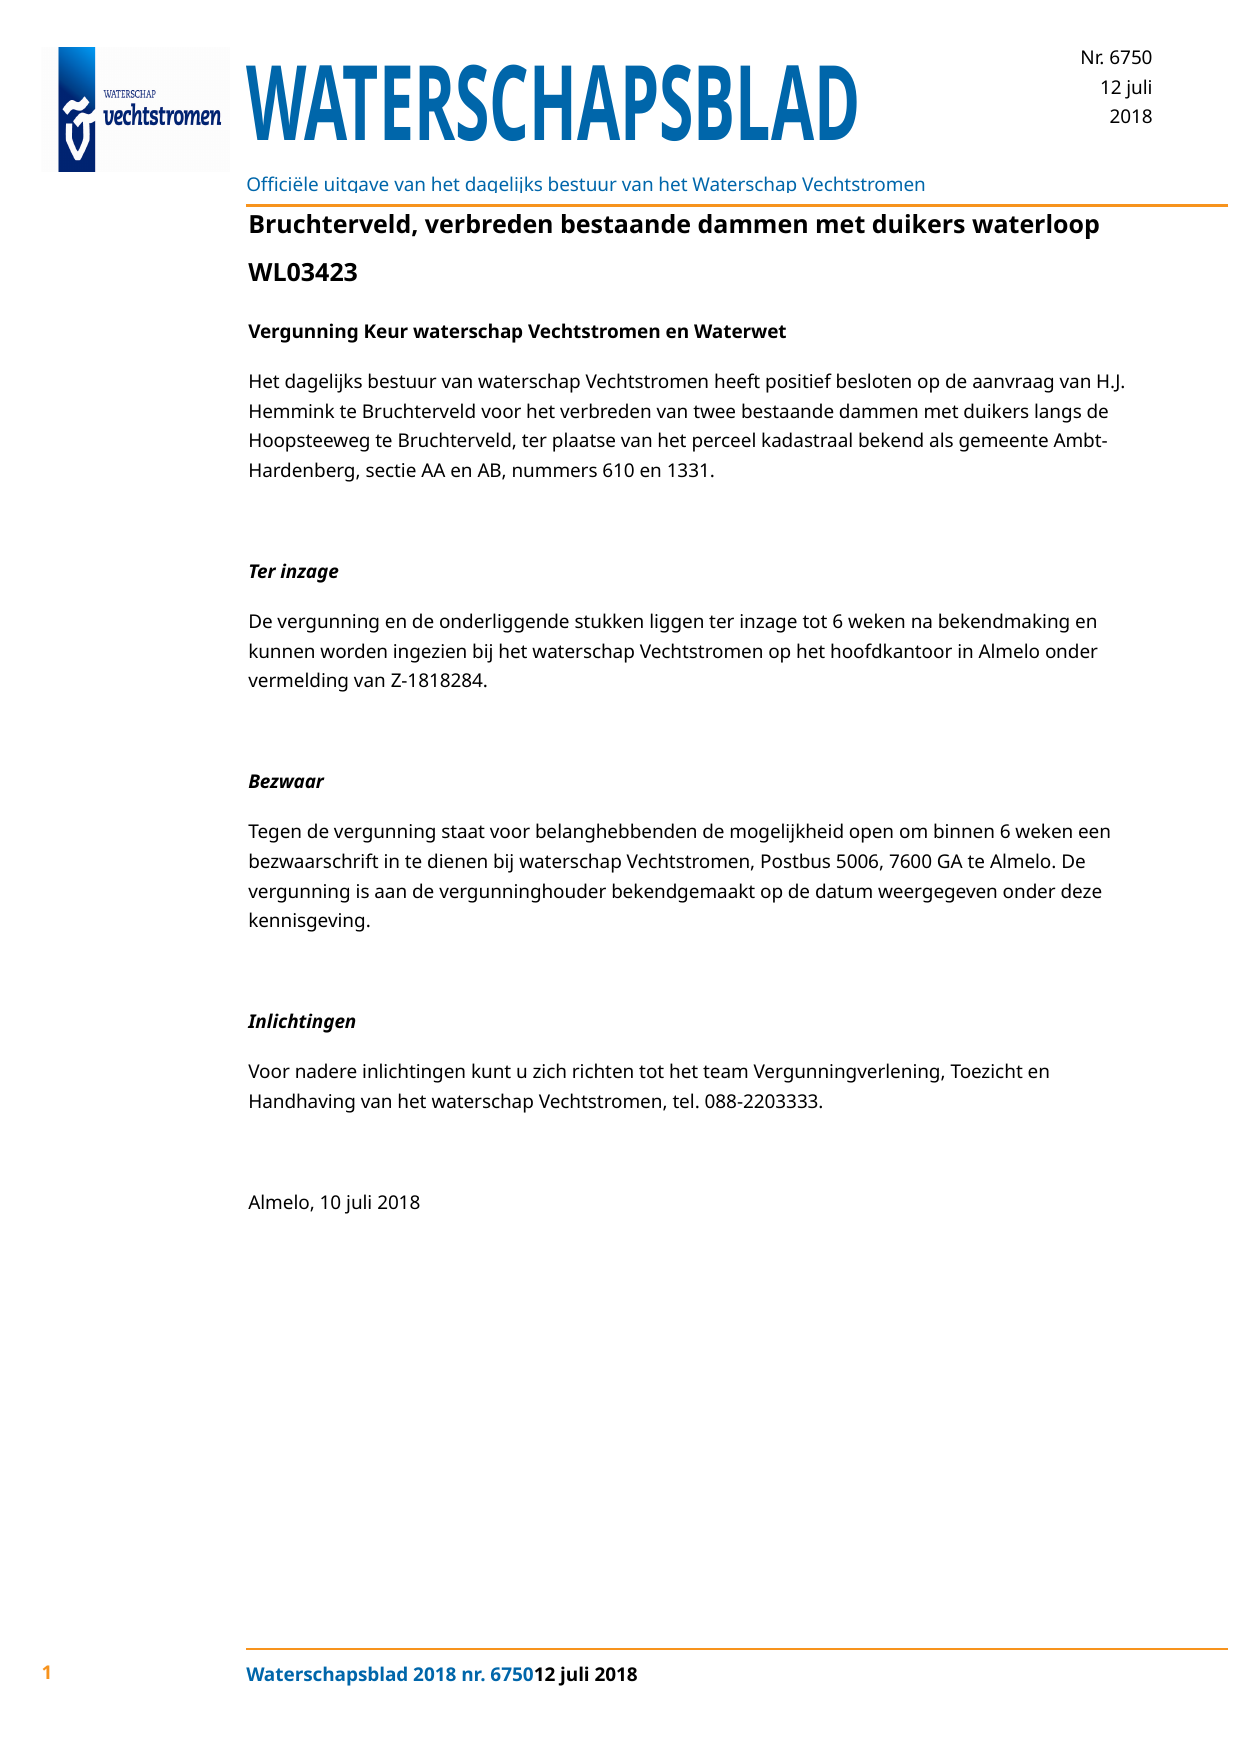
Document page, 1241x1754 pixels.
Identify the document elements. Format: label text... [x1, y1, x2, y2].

text Bezwaar [248, 768, 1152, 794]
text Het dagelijks bestuur van waterschap Vechtstromen heeft positief besloten op de aanvraag van H.J. Hemmink te Bruchterveld voor het verbreden van twee bestaande dammen met duikers langs de Hoopsteeweg te Bruchterveld, ter plaatse van het perceel kadastraal bekend als gemeente Ambt-Hardenberg, sectie AA en AB, nummers 610 en 1331. [248, 368, 1152, 483]
picture [41, 47, 231, 172]
text De vergunning en de onderliggende stukken liggen ter inzage tot 6 weken na bekendmaking en kunnen worden ingezien bij het waterschap Vechtstromen op het hoofdkantoor in Almelo onder vermelding van Z-1818284. [248, 608, 1152, 693]
text Almelo, 10 juli 2018 [248, 1189, 1152, 1215]
text Tegen de vergunning staat voor belanghebbenden de mogelijkheid open om binnen 6 weken een bezwaarschrift in te dienen bij waterschap Vechtstromen, Postbus 5006, 7600 GA te Almelo. De vergunning is aan de vergunninghouder bekendgemaakt op de datum weergegeven onder deze kennisgeving. [248, 819, 1152, 933]
text Ter inzage [248, 558, 1152, 584]
text Inlichtingen [248, 1008, 1152, 1034]
text Bruchterveld, verbreden bestaande dammen met duikers waterloop WL03423 [248, 207, 1152, 288]
text Voor nadere inlichtingen kunt u zich richten tot het team Vergunningverlening, Toezicht en Handhaving van het waterschap Vechtstromen, tel. 088-2203333. [248, 1059, 1152, 1114]
text Vergunning Keur waterschap Vechtstromen en Waterwet [248, 318, 1152, 344]
